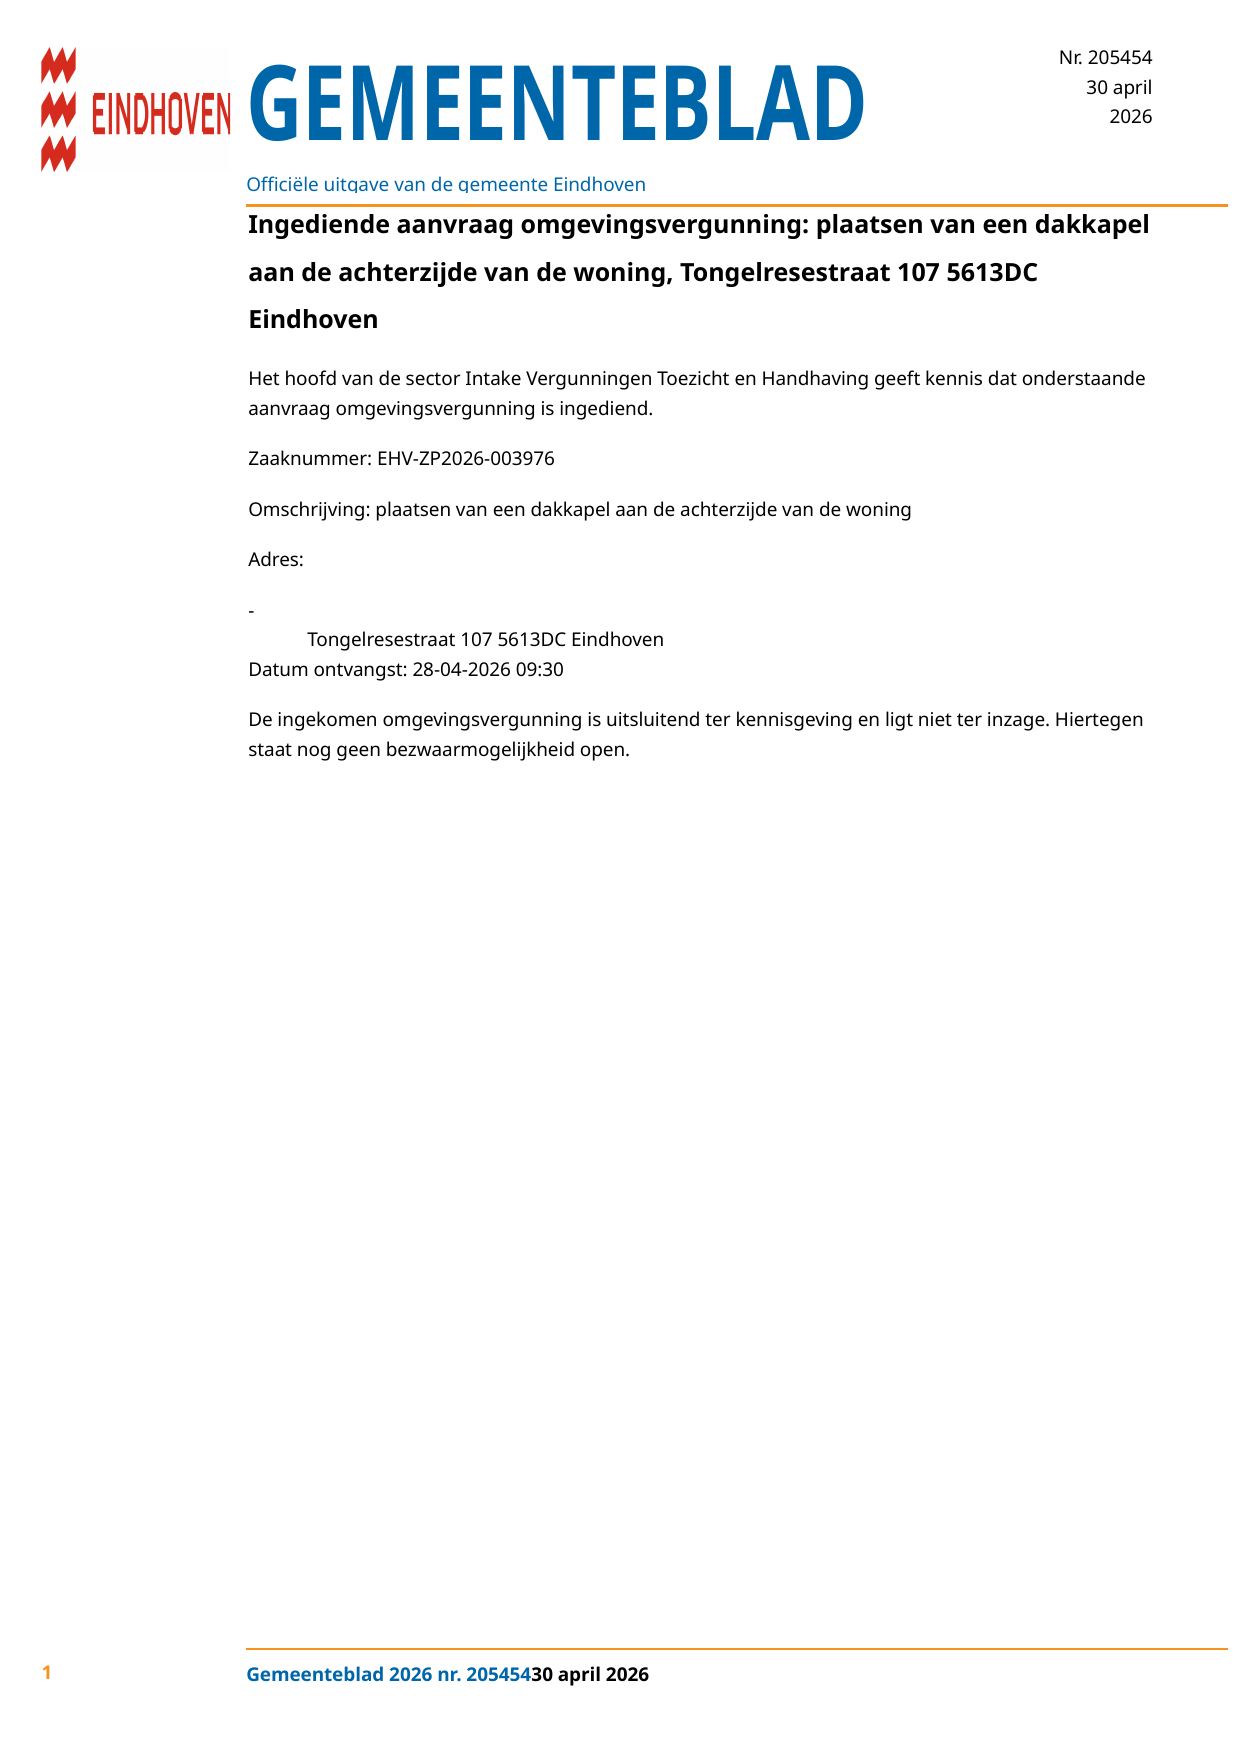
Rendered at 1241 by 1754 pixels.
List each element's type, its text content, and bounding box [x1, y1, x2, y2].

text Adres: [248, 546, 1152, 572]
picture [41, 47, 231, 172]
list Tongelresestraat 107 5613DC Eindhoven [248, 626, 1152, 652]
text Het hoofd van de sector Intake Vergunningen Toezicht en Handhaving geeft kennis dat onderstaande aanvraag omgevingsvergunning is ingediend. [248, 366, 1152, 421]
text Ingediende aanvraag omgevingsvergunning: plaatsen van een dakkapel aan de achterzijde van de woning, Tongelresestraat 107 5613DC Eindhoven [248, 207, 1152, 336]
text Zaaknummer: EHV-ZP2026-003976 [248, 446, 1152, 471]
text De ingekomen omgevingsvergunning is uitsluitend ter kennisgeving en ligt niet ter inzage. Hiertegen staat nog geen bezwaarmogelijkheid open. [248, 706, 1152, 762]
text Datum ontvangst: 28-04-2026 09:30 [248, 656, 1152, 682]
text Omschrijving: plaatsen van een dakkapel aan de achterzijde van de woning [248, 496, 1152, 522]
